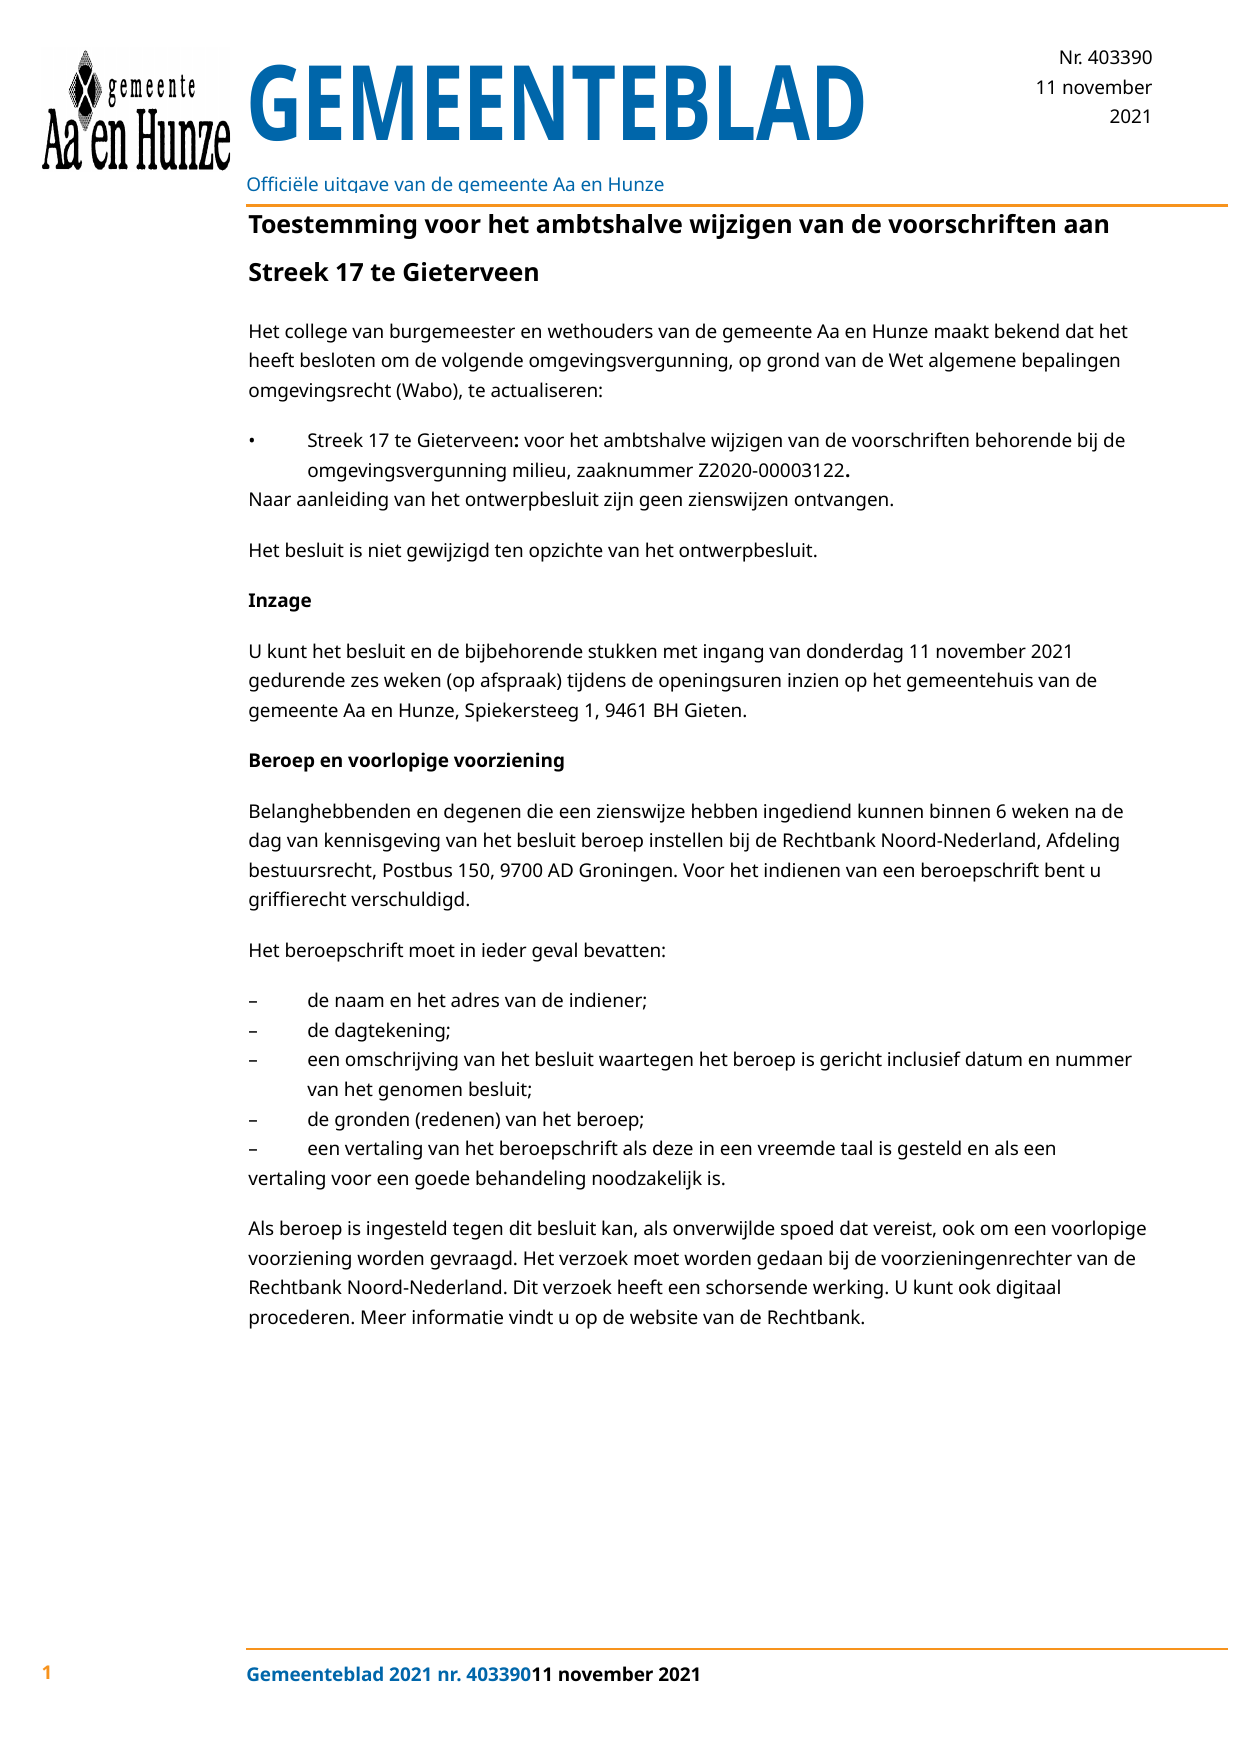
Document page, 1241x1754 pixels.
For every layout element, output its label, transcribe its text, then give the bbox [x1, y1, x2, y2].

text Beroep en voorlopige voorziening [248, 747, 1152, 773]
list een vertaling van het beroepschrift als deze in een vreemde taal is gesteld en als een [248, 1135, 1152, 1161]
text U kunt het besluit en de bijbehorende stukken met ingang van donderdag 11 november 2021 gedurende zes weken (op afspraak) tijdens de openingsuren inzien op het gemeentehuis van de gemeente Aa en Hunze, Spiekersteeg 1, 9461 BH Gieten. [248, 638, 1152, 723]
text Toestemming voor het ambtshalve wijzigen van de voorschriften aan Streek 17 te Gieterveen [248, 207, 1152, 288]
text Belanghebbenden en degenen die een zienswijze hebben ingediend kunnen binnen 6 weken na de dag van kennisgeving van het besluit beroep instellen bij de Rechtbank Noord-Nederland, Afdeling bestuursrecht, Postbus 150, 9700 AD Groningen. Voor het indienen van een beroepschrift bent u griffierecht verschuldigd. [248, 798, 1152, 912]
text vertaling voor een goede behandeling noodzakelijk is. [248, 1165, 1152, 1191]
text Het besluit is niet gewijzigd ten opzichte van het ontwerpbesluit. [248, 537, 1152, 563]
list de gronden (redenen) van het beroep; [248, 1106, 1152, 1132]
text Inzage [248, 587, 1152, 613]
text Het beroepschrift moet in ieder geval bevatten: [248, 937, 1152, 963]
list een omschrijving van het besluit waartegen het beroep is gericht inclusief datum en nummer van het genomen besluit; [248, 1047, 1152, 1102]
list de dagtekening; [248, 1017, 1152, 1043]
text Naar aanleiding van het ontwerpbesluit zijn geen zienswijzen ontvangen. [248, 487, 1152, 512]
text Het college van burgemeester en wethouders van de gemeente Aa en Hunze maakt bekend dat het heeft besloten om de volgende omgevingsvergunning, op grond van de Wet algemene bepalingen omgevingsrecht (Wabo), te actualiseren: [248, 318, 1152, 403]
list Streek 17 te Gieterveen: voor het ambtshalve wijzigen van de voorschriften behorende bij de omgevingsvergunning milieu, zaaknummer Z2020-00003122. [248, 427, 1152, 483]
list de naam en het adres van de indiener; [248, 987, 1152, 1013]
picture [41, 47, 231, 172]
text Als beroep is ingesteld tegen dit besluit kan, als onverwijlde spoed dat vereist, ook om een voorlopige voorziening worden gevraagd. Het verzoek moet worden gedaan bij de voorzieningenrechter van de Rechtbank Noord-Nederland. Dit verzoek heeft een schorsende werking. U kunt ook digitaal procederen. Meer informatie vindt u op de website van de Rechtbank. [248, 1215, 1152, 1330]
